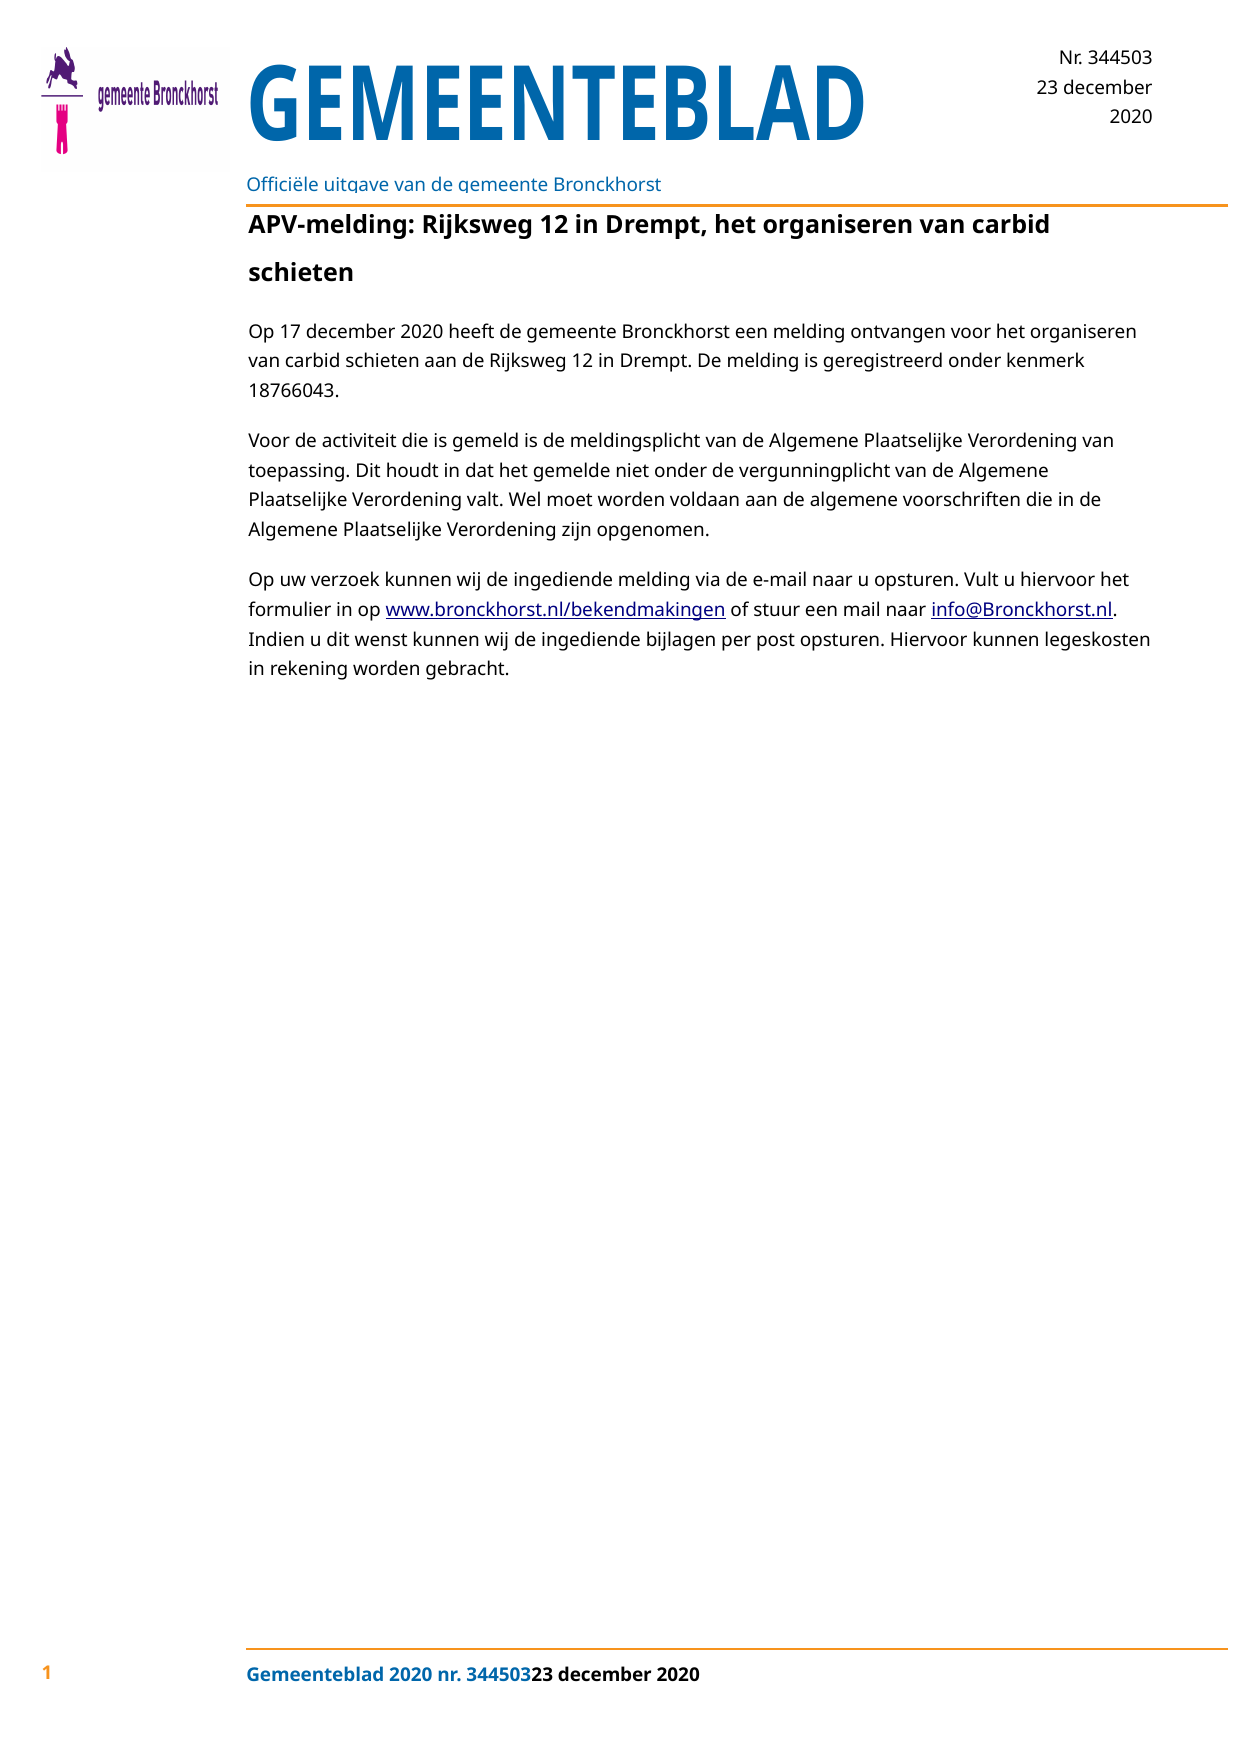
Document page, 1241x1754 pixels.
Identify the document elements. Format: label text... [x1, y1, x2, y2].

text APV-melding: Rijksweg 12 in Drempt, het organiseren van carbid schieten [248, 207, 1152, 288]
text Voor de activiteit die is gemeld is de meldingsplicht van de Algemene Plaatselijke Verordening van toepassing. Dit houdt in dat het gemelde niet onder de vergunningplicht van de Algemene Plaatselijke Verordening valt. Wel moet worden voldaan aan de algemene voorschriften die in de Algemene Plaatselijke Verordening zijn opgenomen. [248, 427, 1152, 542]
picture [41, 47, 231, 172]
text Op 17 december 2020 heeft de gemeente Bronckhorst een melding ontvangen voor het organiseren van carbid schieten aan de Rijksweg 12 in Drempt. De melding is geregistreerd onder kenmerk 18766043. [248, 318, 1152, 403]
text Op uw verzoek kunnen wij de ingediende melding via de e-mail naar u opsturen. Vult u hiervoor het formulier in op www.bronckhorst.nl/bekendmakingen of stuur een mail naar info@Bronckhorst.nl. Indien u dit wenst kunnen wij de ingediende bijlagen per post opsturen. Hiervoor kunnen legeskosten in rekening worden gebracht. [248, 567, 1152, 681]
